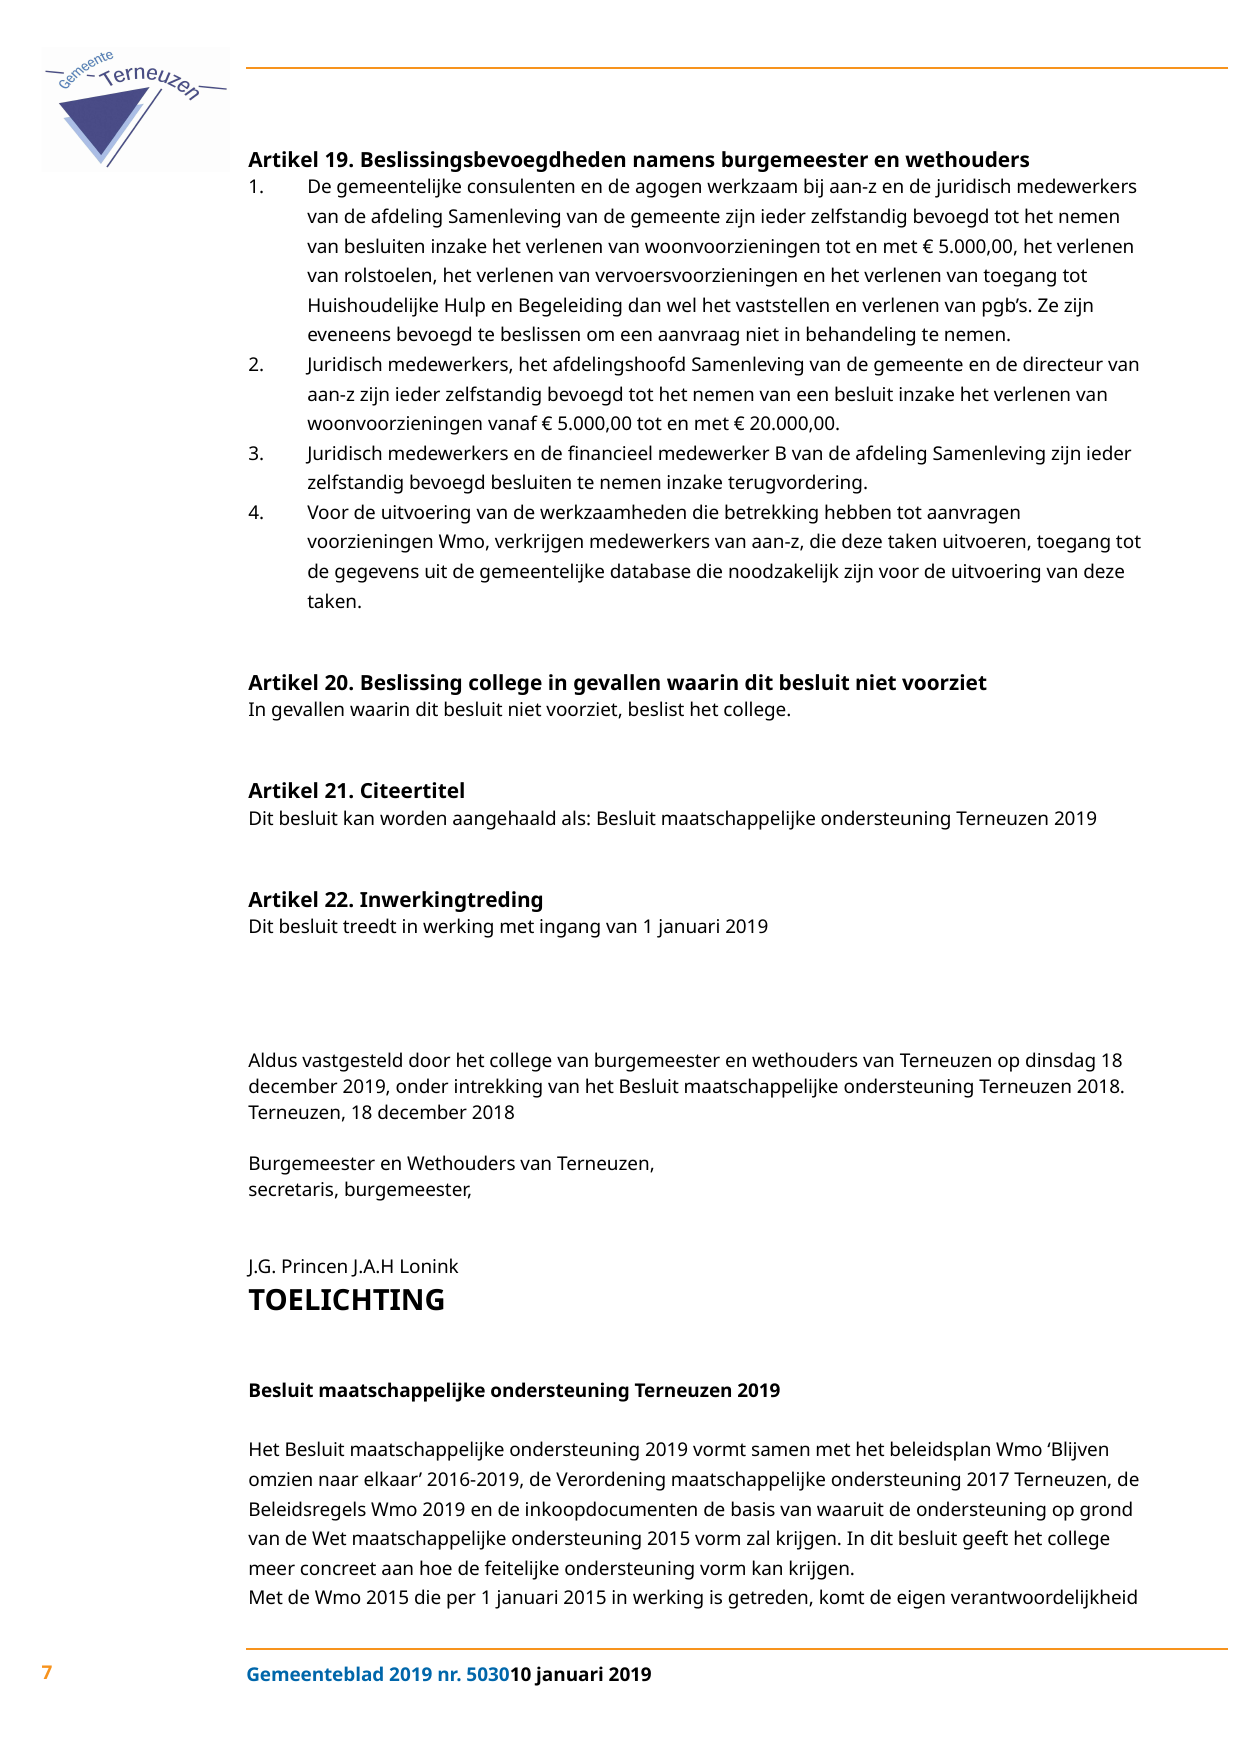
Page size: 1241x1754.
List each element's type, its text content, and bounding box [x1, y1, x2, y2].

text Artikel 22. Inwerkingtreding [248, 885, 1152, 913]
text Terneuzen, 18 december 2018 [248, 1099, 1152, 1125]
text J.G. Princen J.A.H Lonink [248, 1253, 1152, 1279]
text Besluit maatschappelijke ondersteuning Terneuzen 2019 [248, 1377, 1152, 1403]
text Artikel 20. Beslissing college in gevallen waarin dit besluit niet voorziet [248, 668, 1152, 696]
list Voor de uitvoering van de werkzaamheden die betrekking hebben tot aanvragen voorzieningen Wmo, verkrijgen medewerkers van aan-z, die deze taken uitvoeren, toegang tot de gegevens uit de gemeentelijke database die noodzakelijk zijn voor de uitvoering van deze taken. [248, 499, 1152, 613]
list Juridisch medewerkers, het afdelingshoofd Samenleving van de gemeente en de directeur van aan-z zijn ieder zelfstandig bevoegd tot het nemen van een besluit inzake het verlenen van woonvoorzieningen vanaf € 5.000,00 tot en met € 20.000,00. [248, 351, 1152, 436]
text Het Besluit maatschappelijke ondersteuning 2019 vormt samen met het beleidsplan Wmo ‘Blijven omzien naar elkaar’ 2016-2019, de Verordening maatschappelijke ondersteuning 2017 Terneuzen, de Beleidsregels Wmo 2019 en de inkoopdocumenten de basis van waaruit de ondersteuning op grond van de Wet maatschappelijke ondersteuning 2015 vorm zal krijgen. In dit besluit geeft het college meer concreet aan hoe de feitelijke ondersteuning vorm kan krijgen. [248, 1437, 1152, 1581]
text Met de Wmo 2015 die per 1 januari 2015 in werking is getreden, komt de eigen verantwoordelijkheid [248, 1584, 1152, 1610]
text Aldus vastgesteld door het college van burgemeester en wethouders van Terneuzen op dinsdag 18 december 2019, onder intrekking van het Besluit maatschappelijke ondersteuning Terneuzen 2018. [248, 1047, 1152, 1099]
text Burgemeester en Wethouders van Terneuzen, [248, 1150, 1152, 1176]
text In gevallen waarin dit besluit niet voorziet, beslist het college. [248, 696, 1152, 722]
text TOELICHTING [248, 1279, 1152, 1319]
list De gemeentelijke consulenten en de agogen werkzaam bij aan-z en de juridisch medewerkers van de afdeling Samenleving van de gemeente zijn ieder zelfstandig bevoegd tot het nemen van besluiten inzake het verlenen van woonvoorzieningen tot en met € 5.000,00, het verlenen van rolstoelen, het verlenen van vervoersvoorzieningen en het verlenen van toegang tot Huishoudelijke Hulp en Begeleiding dan wel het vaststellen en verlenen van pgb’s. Ze zijn eveneens bevoegd te beslissen om een aanvraag niet in behandeling te nemen. [248, 174, 1152, 347]
text Dit besluit treedt in werking met ingang van 1 januari 2019 [248, 913, 1152, 939]
list Juridisch medewerkers en de financieel medewerker B van de afdeling Samenleving zijn ieder zelfstandig bevoegd besluiten te nemen inzake terugvordering. [248, 440, 1152, 495]
text Dit besluit kan worden aangehaald als: Besluit maatschappelijke ondersteuning Terneuzen 2019 [248, 805, 1152, 830]
text secretaris, burgemeester, [248, 1176, 1152, 1202]
text Artikel 21. Citeertitel [248, 776, 1152, 805]
picture [41, 47, 231, 172]
text Artikel 19. Beslissingsbevoegdheden namens burgemeester en wethouders [248, 145, 1152, 174]
